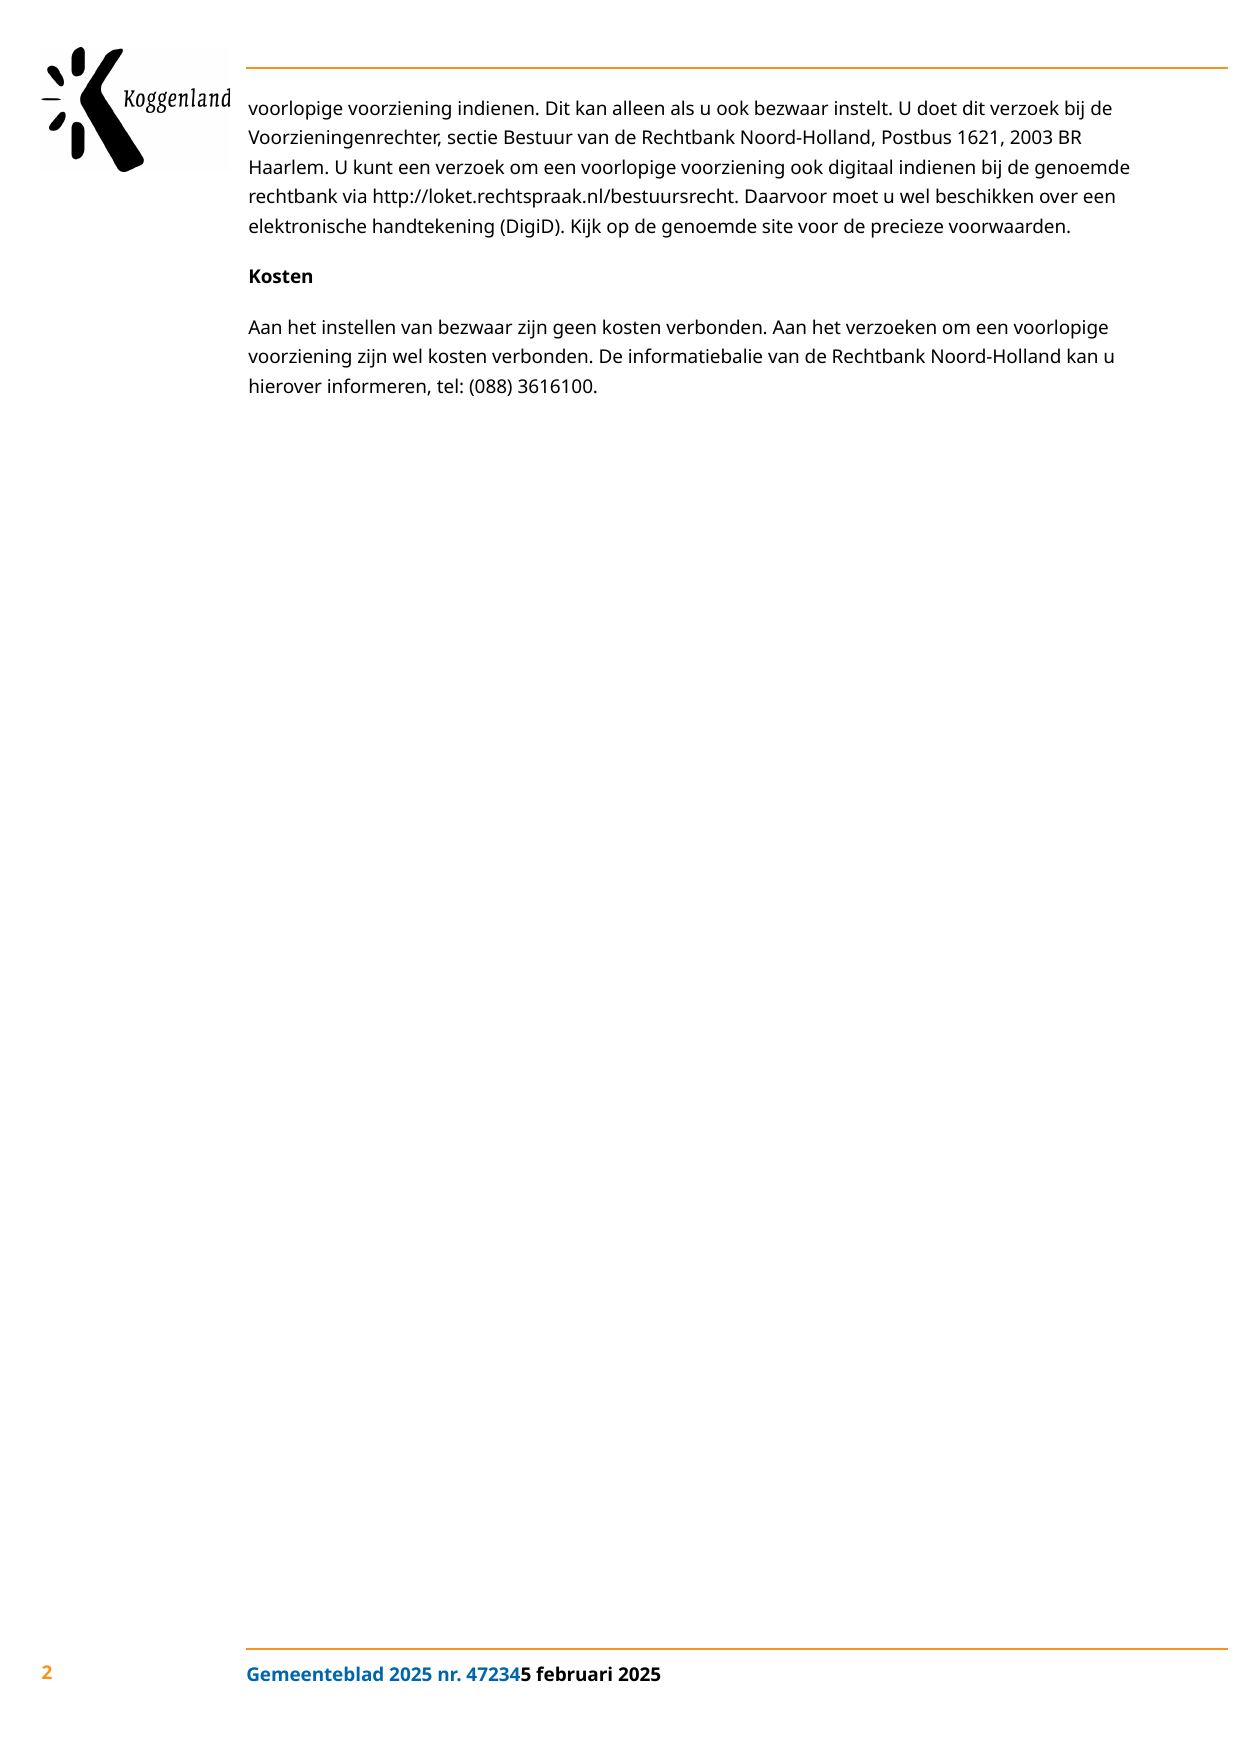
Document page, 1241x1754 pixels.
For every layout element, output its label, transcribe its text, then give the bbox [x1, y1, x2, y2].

text Aan het instellen van bezwaar zijn geen kosten verbonden. Aan het verzoeken om een voorlopige voorziening zijn wel kosten verbonden. De informatiebalie van de Rechtbank Noord-Holland kan u hierover informeren, tel: (088) 3616100. [248, 314, 1152, 399]
text Kosten [248, 263, 1152, 289]
picture [41, 47, 231, 172]
text voorlopige voorziening indienen. Dit kan alleen als u ook bezwaar instelt. U doet dit verzoek bij de Voorzieningenrechter, sectie Bestuur van de Rechtbank Noord-Holland, Postbus 1621, 2003 BR Haarlem. U kunt een verzoek om een voorlopige voorziening ook digitaal indienen bij de genoemde rechtbank via http://loket.rechtspraak.nl/bestuursrecht. Daarvoor moet u wel beschikken over een elektronische handtekening (DigiD). Kijk op de genoemde site voor de precieze voorwaarden. [248, 95, 1152, 239]
